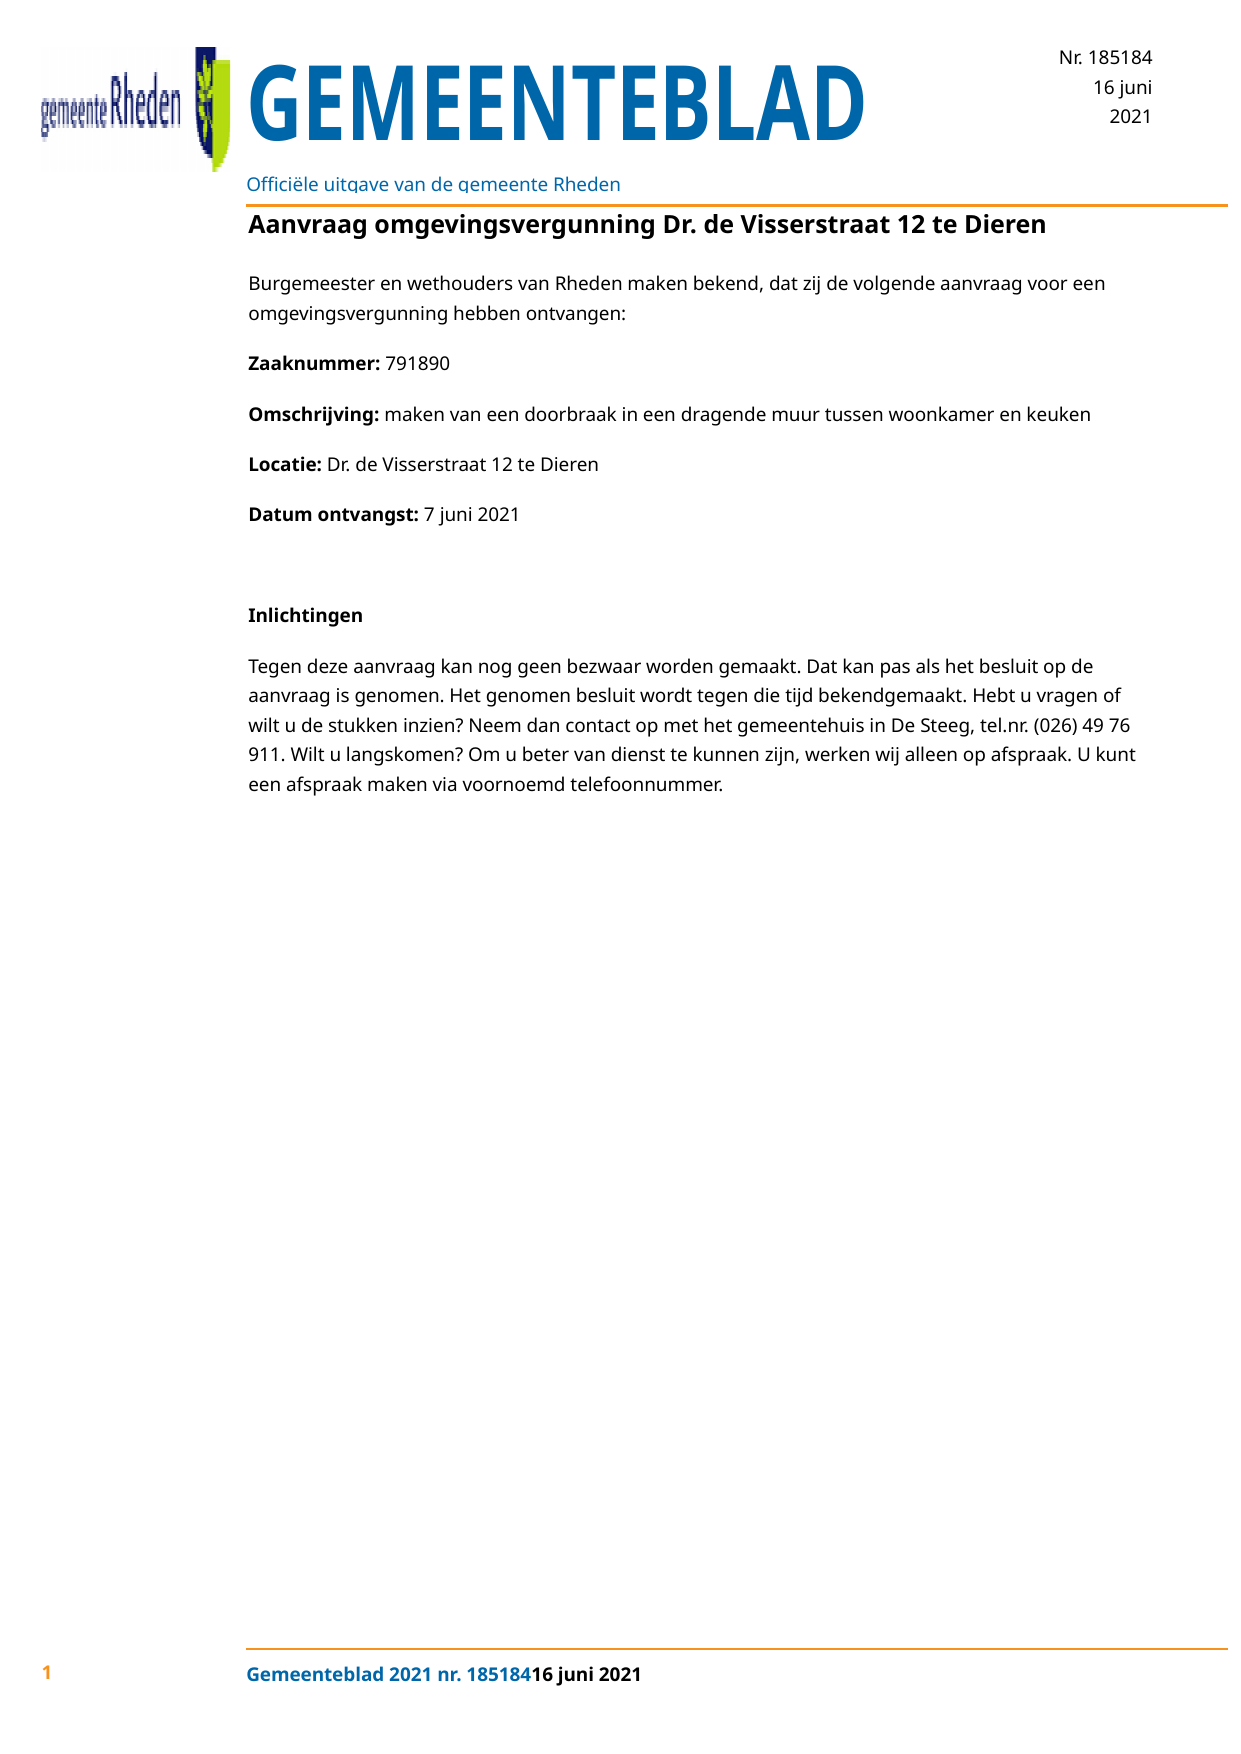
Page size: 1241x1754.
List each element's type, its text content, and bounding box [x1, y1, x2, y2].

text Inlichtingen [248, 602, 1152, 628]
text Zaaknummer: 791890 [248, 350, 1152, 376]
text Tegen deze aanvraag kan nog geen bezwaar worden gemaakt. Dat kan pas als het besluit op de aanvraag is genomen. Het genomen besluit wordt tegen die tijd bekendgemaakt. Hebt u vragen of wilt u de stukken inzien? Neem dan contact op met het gemeentehuis in De Steeg, tel.nr. (026) 49 76 911. Wilt u langskomen? Om u beter van dienst te kunnen zijn, werken wij alleen op afspraak. U kunt een afspraak maken via voornoemd telefoonnummer. [248, 653, 1152, 797]
text Omschrijving: maken van een doorbraak in een dragende muur tussen woonkamer en keuken [248, 401, 1152, 426]
text Burgemeester en wethouders van Rheden maken bekend, dat zij de volgende aanvraag voor een omgevingsvergunning hebben ontvangen: [248, 270, 1152, 326]
picture [41, 47, 231, 172]
text Datum ontvangst: 7 juni 2021 [248, 502, 1152, 527]
text Locatie: Dr. de Visserstraat 12 te Dieren [248, 451, 1152, 477]
text Aanvraag omgevingsvergunning Dr. de Visserstraat 12 te Dieren [248, 207, 1152, 241]
